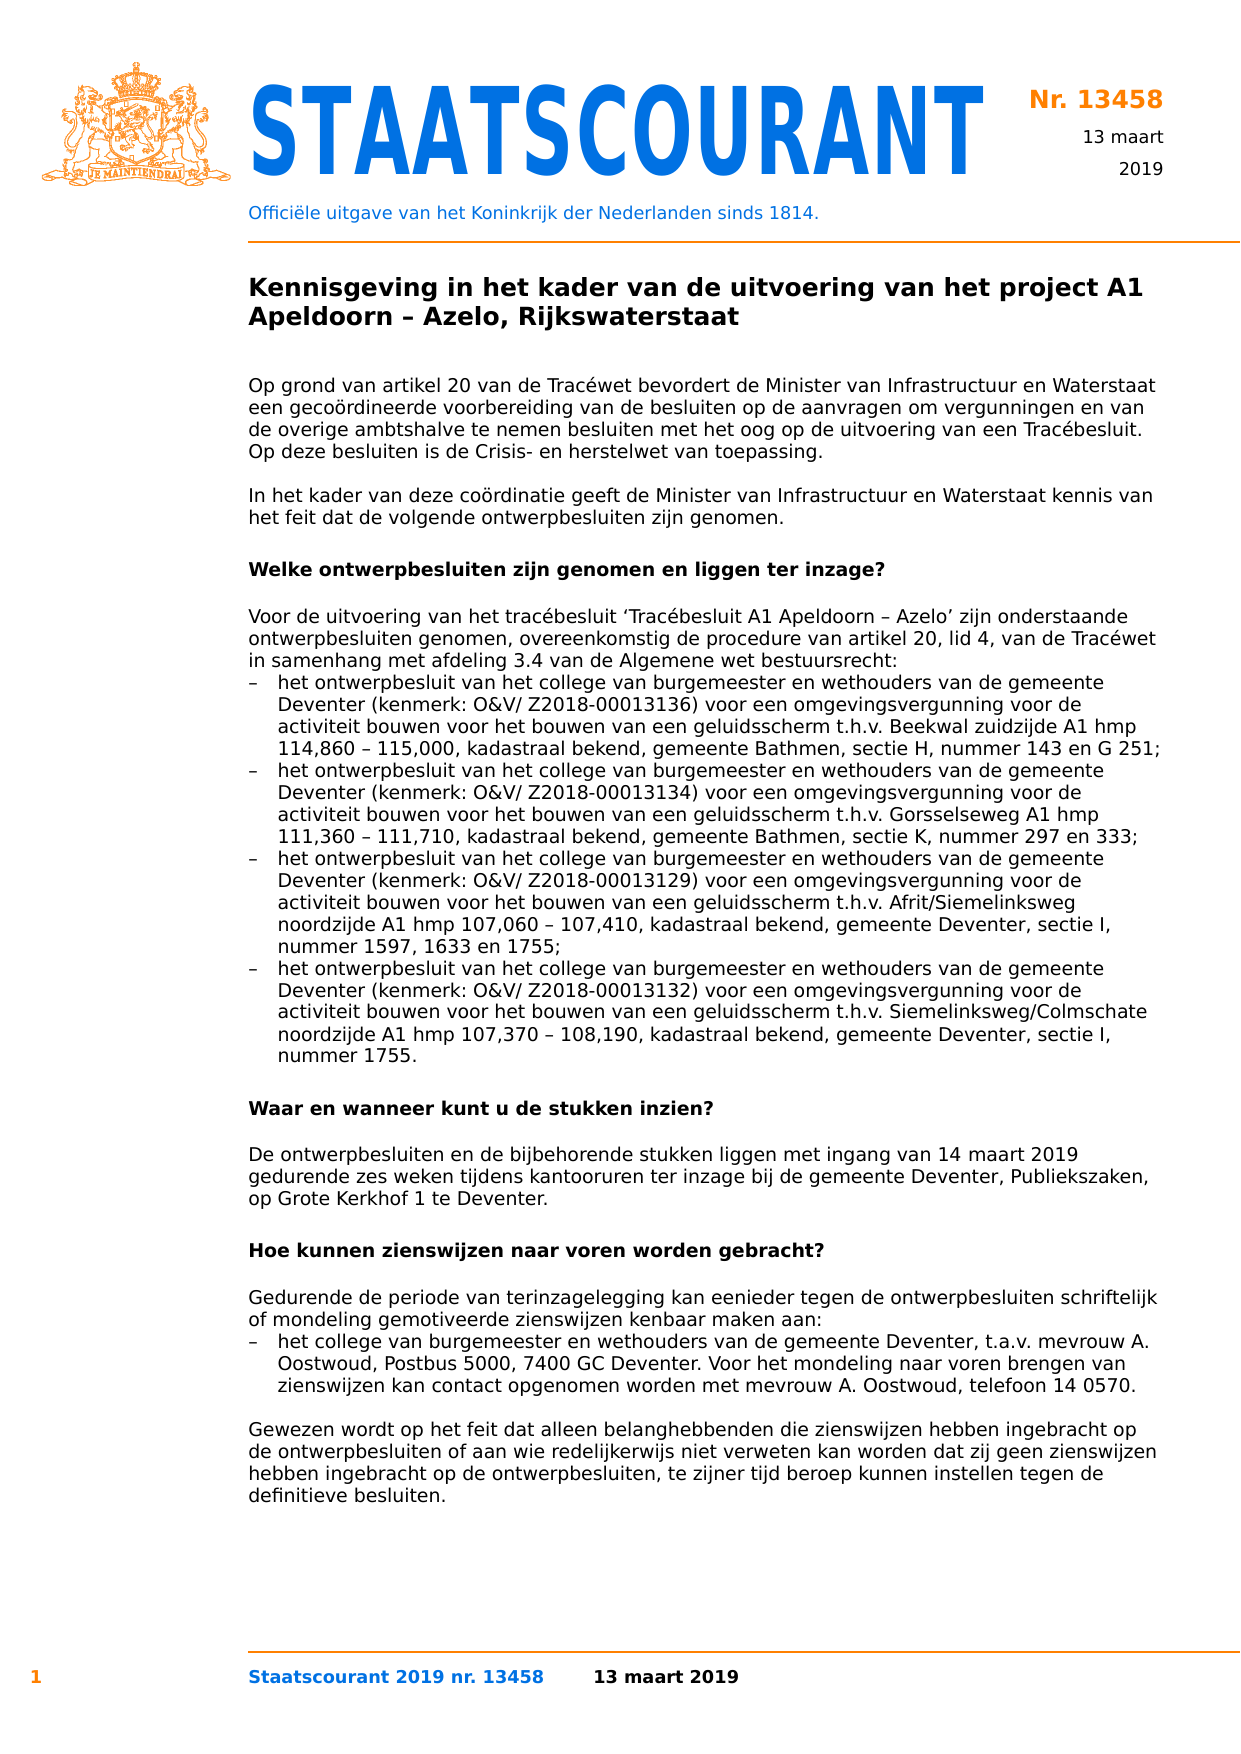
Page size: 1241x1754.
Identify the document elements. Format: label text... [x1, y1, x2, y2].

text Op grond van artikel 20 van de Tracéwet bevordert de Minister van Infrastructuur en Waterstaat een gecoördineerde voorbereiding van de besluiten op de aanvragen om vergunningen en van de overige ambtshalve te nemen besluiten met het oog op de uitvoering van een Tracébesluit. Op deze besluiten is de Crisis- en herstelwet van toepassing. [248, 375, 1163, 463]
table_header STAATSCOURANT [248, 62, 998, 203]
subtitle Kennisgeving in het kader van de uitvoering van het project A1 Apeldoorn – Azelo, Rijkswaterstaat [248, 273, 1163, 331]
text De ontwerpbesluiten en de bijbehorende stukken liggen met ingang van 14 maart 2019 gedurende zes weken tijdens kantooruren ter inzage bij de gemeente Deventer, Publiekszaken, op Grote Kerkhof 1 te Deventer. [248, 1144, 1163, 1210]
subtitle Waar en wanneer kunt u de stukken inzien? [248, 1097, 1163, 1119]
table_cell Officiële uitgave van het Koninkrijk der Nederlanden sinds 1814. [248, 203, 1240, 241]
text – het ontwerpbesluit van het college van burgemeester en wethouders van de gemeente Deventer (kenmerk: O&V/ Z2018-00013134) voor een omgevingsvergunning voor de activiteit bouwen voor het bouwen van een geluidsscherm t.h.v. Gorsselseweg A1 hmp 111,360 – 111,710, kadastraal bekend, gemeente Bathmen, sectie K, nummer 297 en 333; [248, 760, 1163, 848]
table_header [25, 62, 248, 241]
text Gedurende de periode van terinzagelegging kan eenieder tegen de ontwerpbesluiten schriftelijk of mondeling gemotiveerde zienswijzen kenbaar maken aan: [248, 1287, 1163, 1331]
table_header Nr. 13458 [998, 62, 1240, 121]
table_cell 13 maart [998, 121, 1240, 153]
text – het ontwerpbesluit van het college van burgemeester en wethouders van de gemeente Deventer (kenmerk: O&V/ Z2018-00013132) voor een omgevingsvergunning voor de activiteit bouwen voor het bouwen van een geluidsscherm t.h.v. Siemelinksweg/Colmschate noordzijde A1 hmp 107,370 – 108,190, kadastraal bekend, gemeente Deventer, sectie I, nummer 1755. [248, 957, 1163, 1067]
text – het college van burgemeester en wethouders van de gemeente Deventer, t.a.v. mevrouw A. Oostwoud, Postbus 5000, 7400 GC Deventer. Voor het mondeling naar voren brengen van zienswijzen kan contact opgenomen worden met mevrouw A. Oostwoud, telefoon 14 0570. [248, 1331, 1163, 1397]
text In het kader van deze coördinatie geeft de Minister van Infrastructuur en Waterstaat kennis van het feit dat de volgende ontwerpbesluiten zijn genomen. [248, 485, 1163, 529]
text – het ontwerpbesluit van het college van burgemeester en wethouders van de gemeente Deventer (kenmerk: O&V/ Z2018-00013136) voor een omgevingsvergunning voor de activiteit bouwen voor het bouwen van een geluidsscherm t.h.v. Beekwal zuidzijde A1 hmp 114,860 – 115,000, kadastraal bekend, gemeente Bathmen, sectie H, nummer 143 en G 251; [248, 672, 1163, 760]
text Voor de uitvoering van het tracébesluit ‘Tracébesluit A1 Apeldoorn – Azelo’ zijn onderstaande ontwerpbesluiten genomen, overeenkomstig de procedure van artikel 20, lid 4, van de Tracéwet in samenhang met afdeling 3.4 van de Algemene wet bestuursrecht: [248, 606, 1163, 672]
text Gewezen wordt op het feit dat alleen belanghebbenden die zienswijzen hebben ingebracht op de ontwerpbesluiten of aan wie redelijkerwijs niet verweten kan worden dat zij geen zienswijzen hebben ingebracht op de ontwerpbesluiten, te zijner tijd beroep kunnen instellen tegen de definitieve besluiten. [248, 1419, 1163, 1507]
subtitle Welke ontwerpbesluiten zijn genomen en liggen ter inzage? [248, 559, 1163, 581]
text – het ontwerpbesluit van het college van burgemeester en wethouders van de gemeente Deventer (kenmerk: O&V/ Z2018-00013129) voor een omgevingsvergunning voor de activiteit bouwen voor het bouwen van een geluidsscherm t.h.v. Afrit/Siemelinksweg noordzijde A1 hmp 107,060 – 107,410, kadastraal bekend, gemeente Deventer, sectie I, nummer 1597, 1633 en 1755; [248, 848, 1163, 957]
table_cell 2019 [998, 153, 1240, 203]
subtitle Hoe kunnen zienswijzen naar voren worden gebracht? [248, 1240, 1163, 1262]
picture [41, 62, 231, 186]
